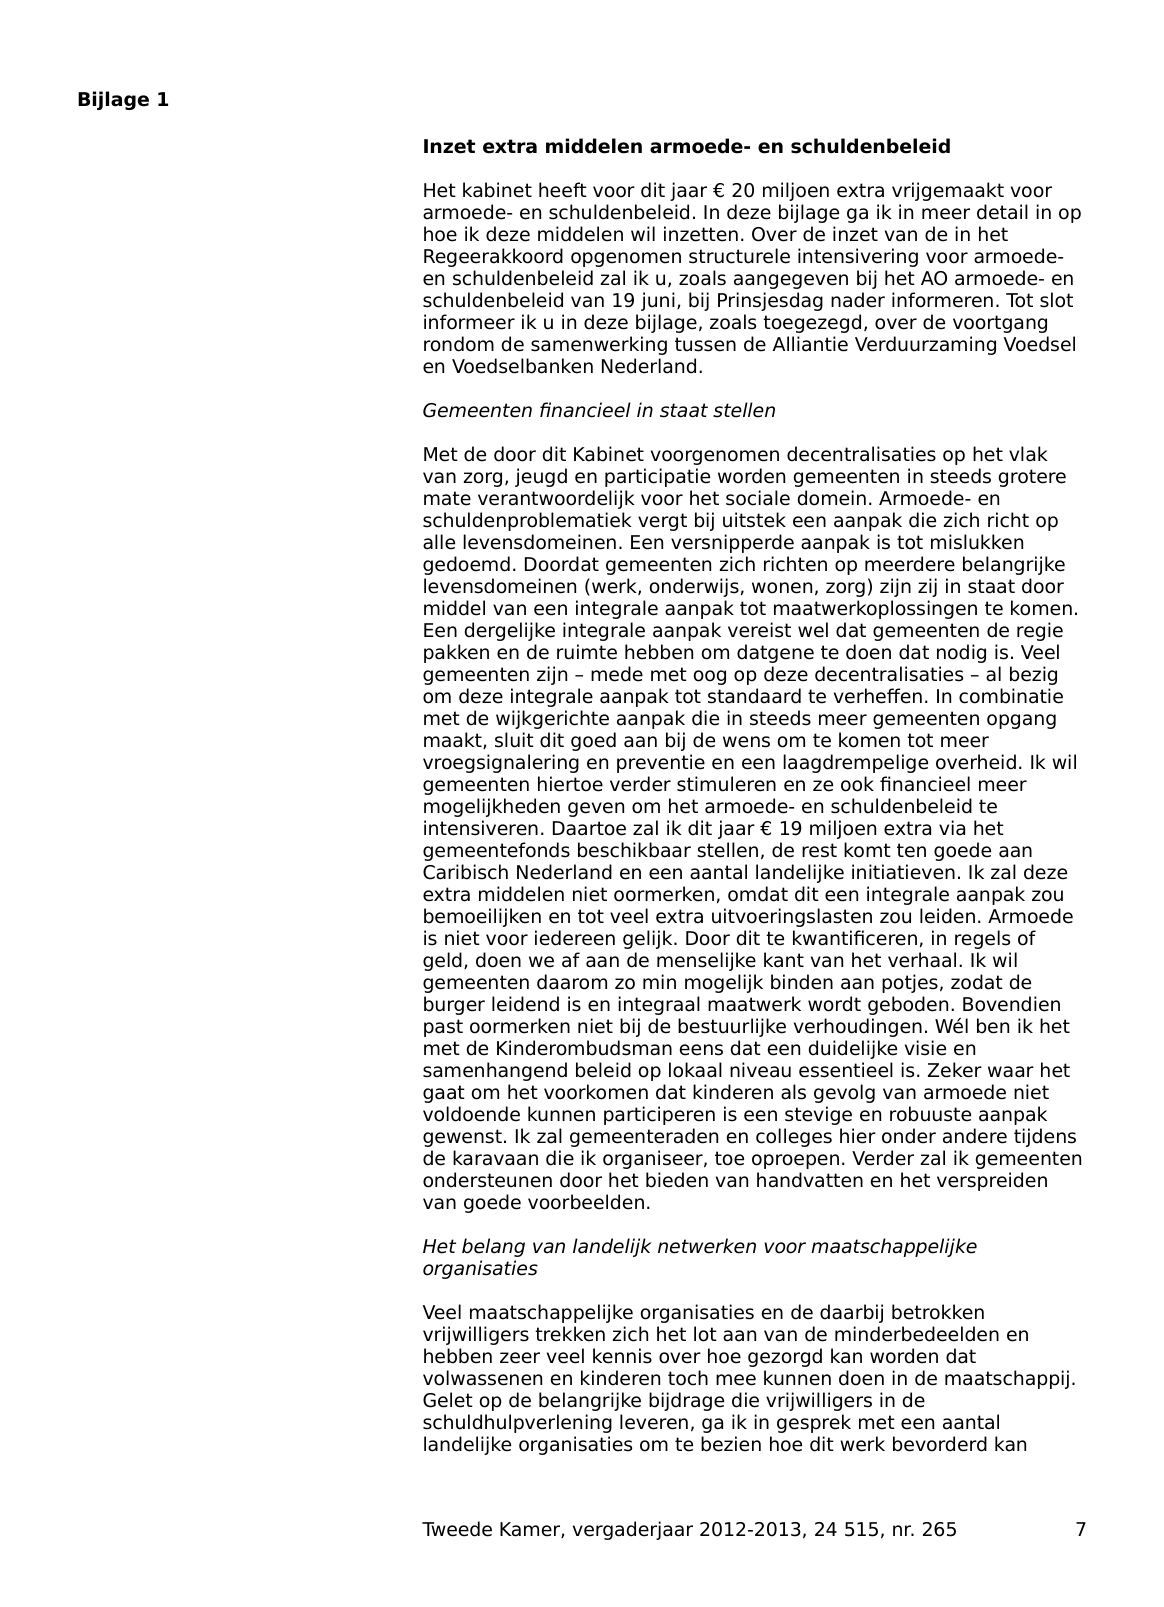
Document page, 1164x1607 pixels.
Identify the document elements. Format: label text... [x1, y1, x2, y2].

text Het kabinet heeft voor dit jaar € 20 miljoen extra vrijgemaakt voor armoede- en schuldenbeleid. In deze bijlage ga ik in meer detail in op hoe ik deze middelen wil inzetten. Over de inzet van de in het Regeerakkoord opgenomen structurele intensivering voor armoede- en schuldenbeleid zal ik u, zoals aangegeven bij het AO armoede- en schuldenbeleid van 19 juni, bij Prinsjesdag nader informeren. Tot slot informeer ik u in deze bijlage, zoals toegezegd, over de voortgang rondom de samenwerking tussen de Alliantie Verduurzaming Voedsel en Voedselbanken Nederland. [422, 180, 1087, 378]
text Met de door dit Kabinet voorgenomen decentralisaties op het vlak van zorg, jeugd en participatie worden gemeenten in steeds grotere mate verantwoordelijk voor het sociale domein. Armoede- en schuldenproblematiek vergt bij uitstek een aanpak die zich richt op alle levensdomeinen. Een versnipperde aanpak is tot mislukken gedoemd. Doordat gemeenten zich richten op meerdere belangrijke levensdomeinen (werk, onderwijs, wonen, zorg) zijn zij in staat door middel van een integrale aanpak tot maatwerkoplossingen te komen. Een dergelijke integrale aanpak vereist wel dat gemeenten de regie pakken en de ruimte hebben om datgene te doen dat nodig is. Veel gemeenten zijn – mede met oog op deze decentralisaties – al bezig om deze integrale aanpak tot standaard te verheffen. In combinatie met de wijkgerichte aanpak die in steeds meer gemeenten opgang maakt, sluit dit goed aan bij de wens om te komen tot meer vroegsignalering en preventie en een laagdrempelige overheid. Ik wil gemeenten hiertoe verder stimuleren en ze ook financieel meer mogelijkheden geven om het armoede- en schuldenbeleid te intensiveren. Daartoe zal ik dit jaar € 19 miljoen extra via het gemeentefonds beschikbaar stellen, de rest komt ten goede aan Caribisch Nederland en een aantal landelijke initiatieven. Ik zal deze extra middelen niet oormerken, omdat dit een integrale aanpak zou bemoeilijken en tot veel extra uitvoeringslasten zou leiden. Armoede is niet voor iedereen gelijk. Door dit te kwantificeren, in regels of geld, doen we af aan de menselijke kant van het verhaal. Ik wil gemeenten daarom zo min mogelijk binden aan potjes, zodat de burger leidend is en integraal maatwerk wordt geboden. Bovendien past oormerken niet bij de bestuurlijke verhoudingen. Wél ben ik het met de Kinderombudsman eens dat een duidelijke visie en samenhangend beleid op lokaal niveau essentieel is. Zeker waar het gaat om het voorkomen dat kinderen als gevolg van armoede niet voldoende kunnen participeren is een stevige en robuuste aanpak gewenst. Ik zal gemeenteraden en colleges hier onder andere tijdens de karavaan die ik organiseer, toe oproepen. Verder zal ik gemeenten ondersteunen door het bieden van handvatten en het verspreiden van goede voorbeelden. [422, 444, 1087, 1214]
subtitle Bijlage 1 [77, 89, 1087, 111]
subtitle Het belang van landelijk netwerken voor maatschappelijke organisaties [422, 1236, 1087, 1280]
text Veel maatschappelijke organisaties en de daarbij betrokken vrijwilligers trekken zich het lot aan van de minderbedeelden en hebben zeer veel kennis over hoe gezorgd kan worden dat volwassenen en kinderen toch mee kunnen doen in de maatschappij. Gelet op de belangrijke bijdrage die vrijwilligers in de schuldhulpverlening leveren, ga ik in gesprek met een aantal landelijke organisaties om te bezien hoe dit werk bevorderd kan [422, 1302, 1087, 1456]
subtitle Gemeenten financieel in staat stellen [422, 400, 1087, 422]
subtitle Inzet extra middelen armoede- en schuldenbeleid [422, 136, 1087, 158]
